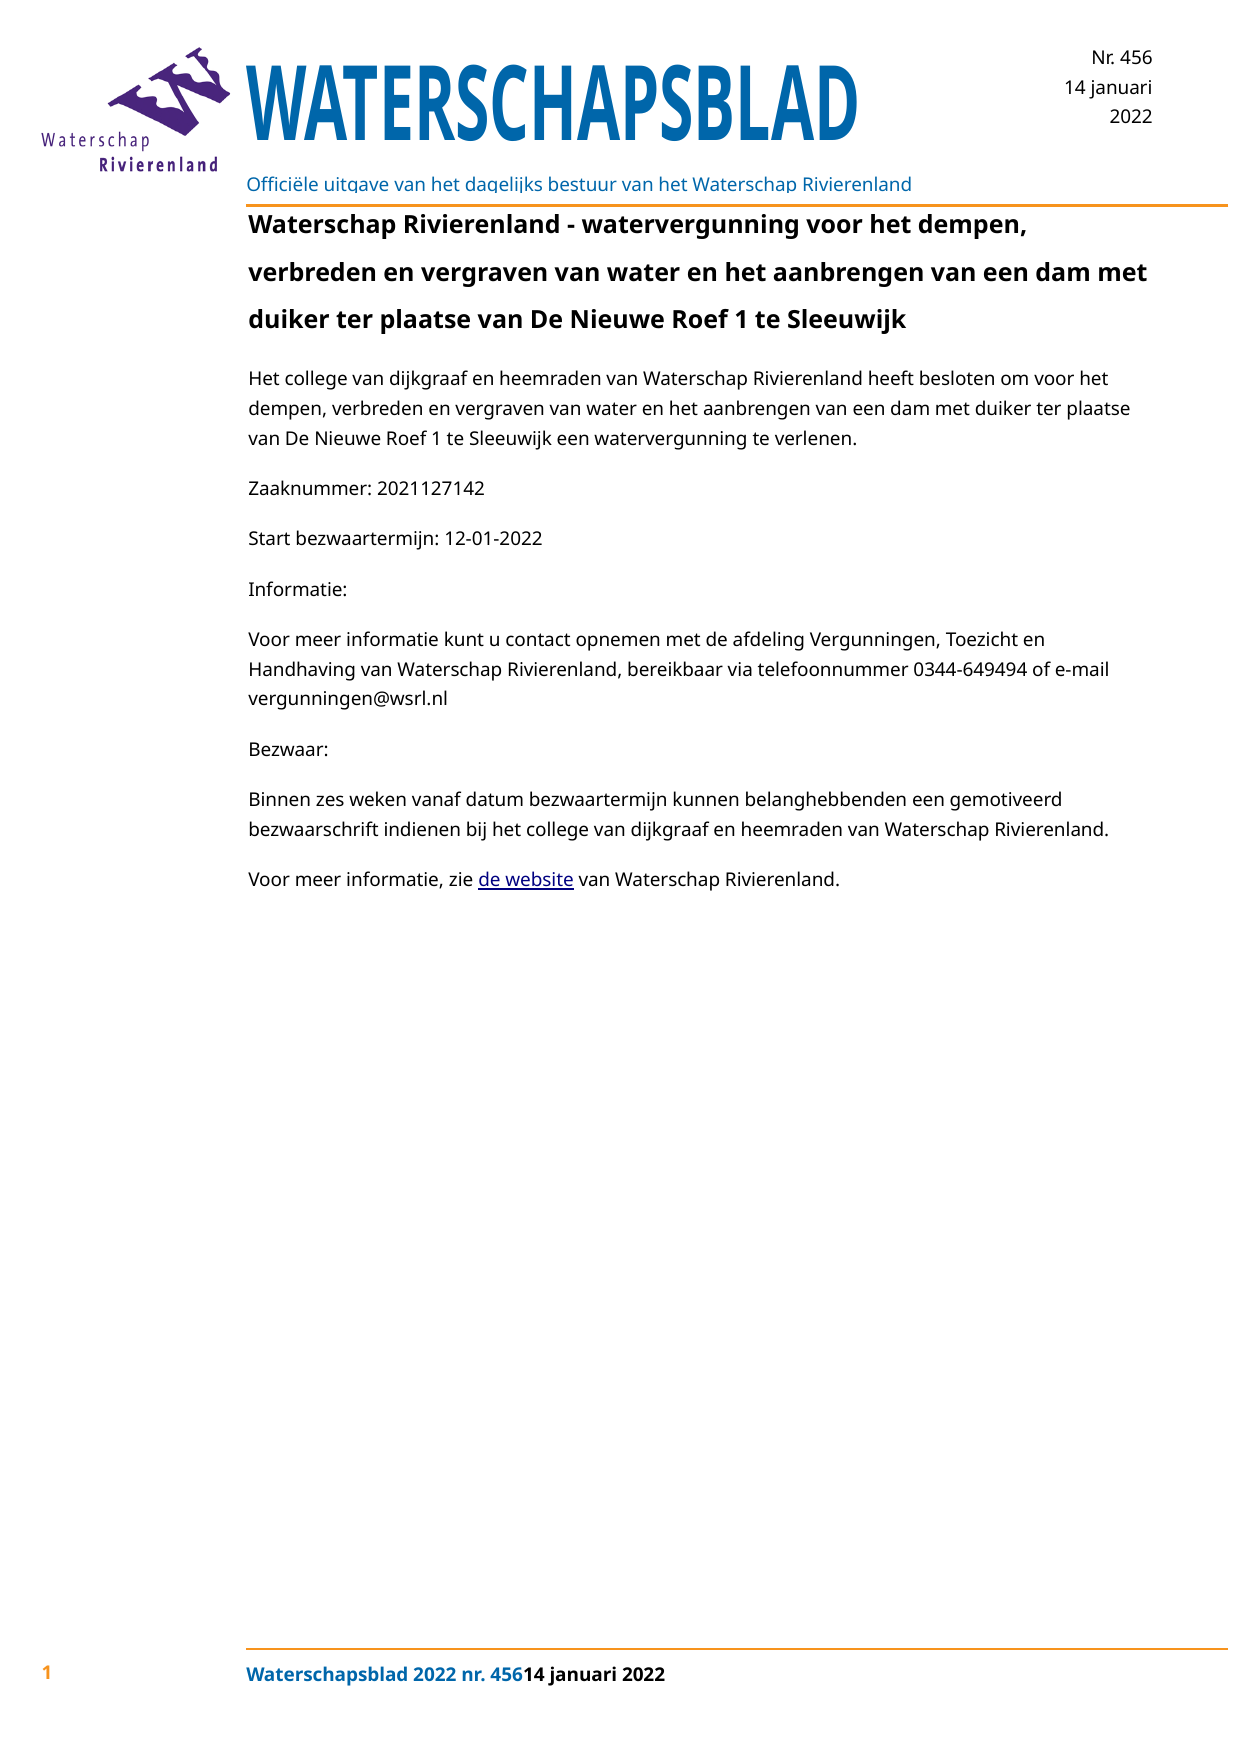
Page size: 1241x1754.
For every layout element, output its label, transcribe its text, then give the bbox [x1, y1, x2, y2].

text Voor meer informatie, zie de website van Waterschap Rivierenland. [248, 866, 1152, 892]
text Het college van dijkgraaf en heemraden van Waterschap Rivierenland heeft besloten om voor het dempen, verbreden en vergraven van water en het aanbrengen van een dam met duiker ter plaatse van De Nieuwe Roef 1 te Sleeuwijk een watervergunning te verlenen. [248, 366, 1152, 450]
text Binnen zes weken vanaf datum bezwaartermijn kunnen belanghebbenden een gemotiveerd bezwaarschrift indienen bij het college van dijkgraaf en heemraden van Waterschap Rivierenland. [248, 786, 1152, 842]
picture [41, 47, 231, 172]
text Waterschap Rivierenland - watervergunning voor het dempen, verbreden en vergraven van water en het aanbrengen van een dam met duiker ter plaatse van De Nieuwe Roef 1 te Sleeuwijk [248, 207, 1152, 336]
text Voor meer informatie kunt u contact opnemen met de afdeling Vergunningen, Toezicht en Handhaving van Waterschap Rivierenland, bereikbaar via telefoonnummer 0344-649494 of e-mail vergunningen@wsrl.nl [248, 626, 1152, 711]
text Bezwaar: [248, 736, 1152, 762]
text Informatie: [248, 576, 1152, 602]
text Start bezwaartermijn: 12-01-2022 [248, 526, 1152, 551]
text Zaaknummer: 2021127142 [248, 475, 1152, 501]
